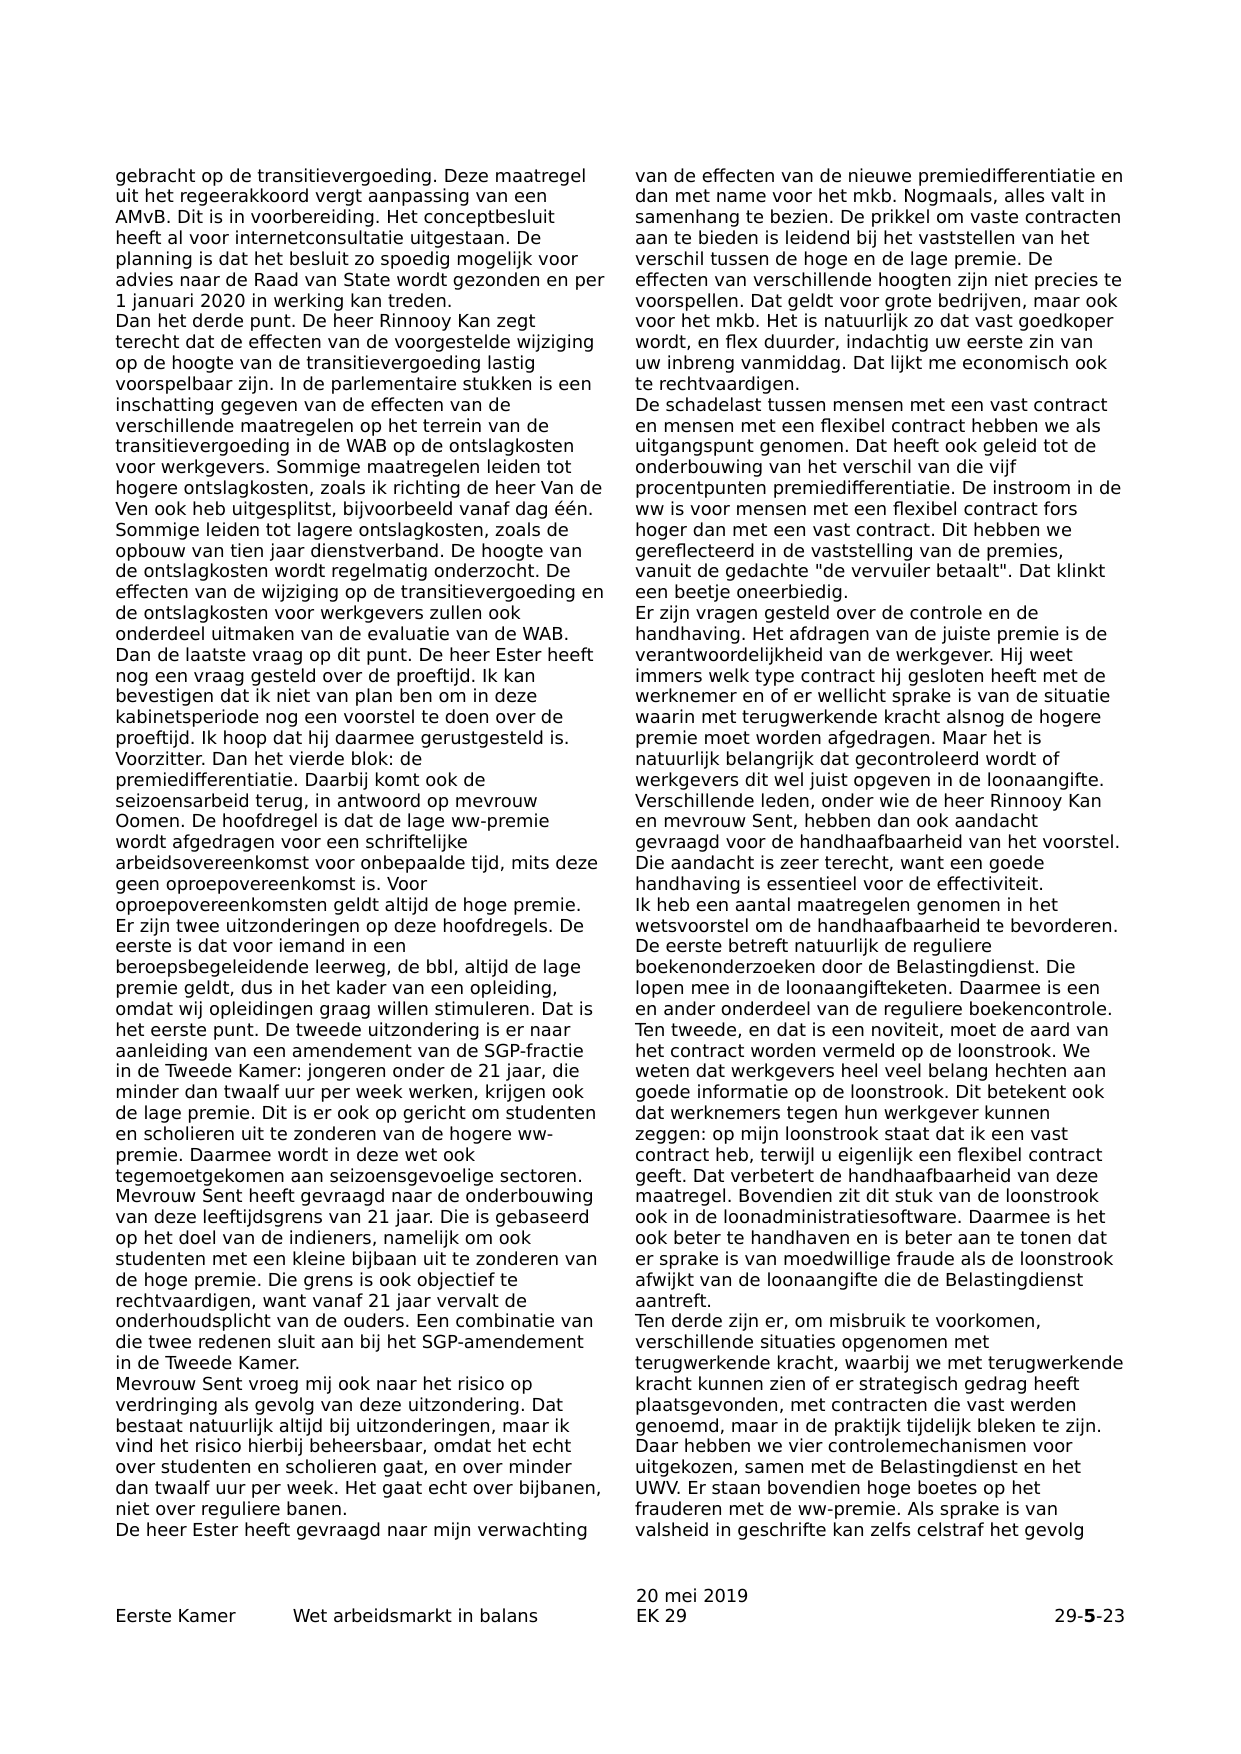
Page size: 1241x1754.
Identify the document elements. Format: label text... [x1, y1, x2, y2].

text Ten derde zijn er, om misbruik te voorkomen, verschillende situaties opgenomen met terugwerkende kracht, waarbij we met terugwerkende kracht kunnen zien of er strategisch gedrag heeft plaatsgevonden, met contracten die vast werden genoemd, maar in de praktijk tijdelijk bleken te zijn. Daar hebben we vier controlemechanismen voor uitgekozen, samen met de Belastingdienst en het UWV. Er staan bovendien hoge boetes op het frauderen met de ww-premie. Als sprake is van valsheid in geschrifte kan zelfs celstraf het gevolg [635, 1311, 1125, 1540]
text Dan de laatste vraag op dit punt. De heer Ester heeft nog een vraag gesteld over de proeftijd. Ik kan bevestigen dat ik niet van plan ben om in deze kabinetsperiode nog een voorstel te doen over de proeftijd. Ik hoop dat hij daarmee gerustgesteld is. [115, 644, 605, 749]
text Er zijn vragen gesteld over de controle en de handhaving. Het afdragen van de juiste premie is de verantwoordelijkheid van de werkgever. Hij weet immers welk type contract hij gesloten heeft met de werknemer en of er wellicht sprake is van de situatie waarin met terugwerkende kracht alsnog de hogere premie moet worden afgedragen. Maar het is natuurlijk belangrijk dat gecontroleerd wordt of werkgevers dit wel juist opgeven in de loonaangifte. Verschillende leden, onder wie de heer Rinnooy Kan en mevrouw Sent, hebben dan ook aandacht gevraagd voor de handhaafbaarheid van het voorstel. Die aandacht is zeer terecht, want een goede handhaving is essentieel voor de effectiviteit. [635, 603, 1125, 894]
text Dan het derde punt. De heer Rinnooy Kan zegt terecht dat de effecten van de voorgestelde wijziging op de hoogte van de transitievergoeding lastig voorspelbaar zijn. In de parlementaire stukken is een inschatting gegeven van de effecten van de verschillende maatregelen op het terrein van de transitievergoeding in de WAB op de ontslagkosten voor werkgevers. Sommige maatregelen leiden tot hogere ontslagkosten, zoals ik richting de heer Van de Ven ook heb uitgesplitst, bijvoorbeeld vanaf dag één. Sommige leiden tot lagere ontslagkosten, zoals de opbouw van tien jaar dienstverband. De hoogte van de ontslagkosten wordt regelmatig onderzocht. De effecten van de wijziging op de transitievergoeding en de ontslagkosten voor werkgevers zullen ook onderdeel uitmaken van de evaluatie van de WAB. [115, 311, 605, 644]
text Ten tweede, en dat is een noviteit, moet de aard van het contract worden vermeld op de loonstrook. We weten dat werkgevers heel veel belang hechten aan goede informatie op de loonstrook. Dit betekent ook dat werknemers tegen hun werkgever kunnen zeggen: op mijn loonstrook staat dat ik een vast contract heb, terwijl u eigenlijk een flexibel contract geeft. Dat verbetert de handhaafbaarheid van deze maatregel. Bovendien zit dit stuk van de loonstrook ook in de loonadministratiesoftware. Daarmee is het ook beter te handhaven en is beter aan te tonen dat er sprake is van moedwillige fraude als de loonstrook afwijkt van de loonaangifte die de Belastingdienst aantreft. [635, 1019, 1125, 1311]
text Voorzitter. Dan het vierde blok: de premiedifferentiatie. Daarbij komt ook de seizoensarbeid terug, in antwoord op mevrouw Oomen. De hoofdregel is dat de lage ww-premie wordt afgedragen voor een schriftelijke arbeidsovereenkomst voor onbepaalde tijd, mits deze geen oproepovereenkomst is. Voor oproepovereenkomsten geldt altijd de hoge premie. Er zijn twee uitzonderingen op deze hoofdregels. De eerste is dat voor iemand in een beroepsbegeleidende leerweg, de bbl, altijd de lage premie geldt, dus in het kader van een opleiding, omdat wij opleidingen graag willen stimuleren. Dat is het eerste punt. De tweede uitzondering is er naar aanleiding van een amendement van de SGP-fractie in de Tweede Kamer: jongeren onder de 21 jaar, die minder dan twaalf uur per week werken, krijgen ook de lage premie. Dit is er ook op gericht om studenten en scholieren uit te zonderen van de hogere ww-premie. Daarmee wordt in deze wet ook tegemoetgekomen aan seizoensgevoelige sectoren. [115, 749, 605, 1186]
text Ik heb een aantal maatregelen genomen in het wetsvoorstel om de handhaafbaarheid te bevorderen. De eerste betreft natuurlijk de reguliere boekenonderzoeken door de Belastingdienst. Die lopen mee in de loonaangifteketen. Daarmee is een en ander onderdeel van de reguliere boekencontrole. [635, 894, 1125, 1019]
text Mevrouw Sent vroeg mij ook naar het risico op verdringing als gevolg van deze uitzondering. Dat bestaat natuurlijk altijd bij uitzonderingen, maar ik vind het risico hierbij beheersbaar, omdat het echt over studenten en scholieren gaat, en over minder dan twaalf uur per week. Het gaat echt over bijbanen, niet over reguliere banen. [115, 1374, 605, 1519]
text Mevrouw Sent heeft gevraagd naar de onderbouwing van deze leeftijdsgrens van 21 jaar. Die is gebaseerd op het doel van de indieners, namelijk om ook studenten met een kleine bijbaan uit te zonderen van de hoge premie. Die grens is ook objectief te rechtvaardigen, want vanaf 21 jaar vervalt de onderhoudsplicht van de ouders. Een combinatie van die twee redenen sluit aan bij het SGP-amendement in de Tweede Kamer. [115, 1186, 605, 1374]
text De heer Ester heeft gevraagd naar mijn verwachting [115, 1519, 605, 1540]
text De schadelast tussen mensen met een vast contract en mensen met een flexibel contract hebben we als uitgangspunt genomen. Dat heeft ook geleid tot de onderbouwing van het verschil van die vijf procentpunten premiedifferentiatie. De instroom in de ww is voor mensen met een flexibel contract fors hoger dan met een vast contract. Dit hebben we gereflecteerd in de vaststelling van de premies, vanuit de gedachte "de vervuiler betaalt". Dat klinkt een beetje oneerbiedig. [635, 394, 1125, 603]
text gebracht op de transitievergoeding. Deze maatregel uit het regeerakkoord vergt aanpassing van een AMvB. Dit is in voorbereiding. Het conceptbesluit heeft al voor internetconsultatie uitgestaan. De planning is dat het besluit zo spoedig mogelijk voor advies naar de Raad van State wordt gezonden en per 1 januari 2020 in werking kan treden. [115, 165, 605, 311]
text van de effecten van de nieuwe premiedifferentiatie en dan met name voor het mkb. Nogmaals, alles valt in samenhang te bezien. De prikkel om vaste contracten aan te bieden is leidend bij het vaststellen van het verschil tussen de hoge en de lage premie. De effecten van verschillende hoogten zijn niet precies te voorspellen. Dat geldt voor grote bedrijven, maar ook voor het mkb. Het is natuurlijk zo dat vast goedkoper wordt, en flex duurder, indachtig uw eerste zin van uw inbreng vanmiddag. Dat lijkt me economisch ook te rechtvaardigen. [635, 165, 1125, 394]
